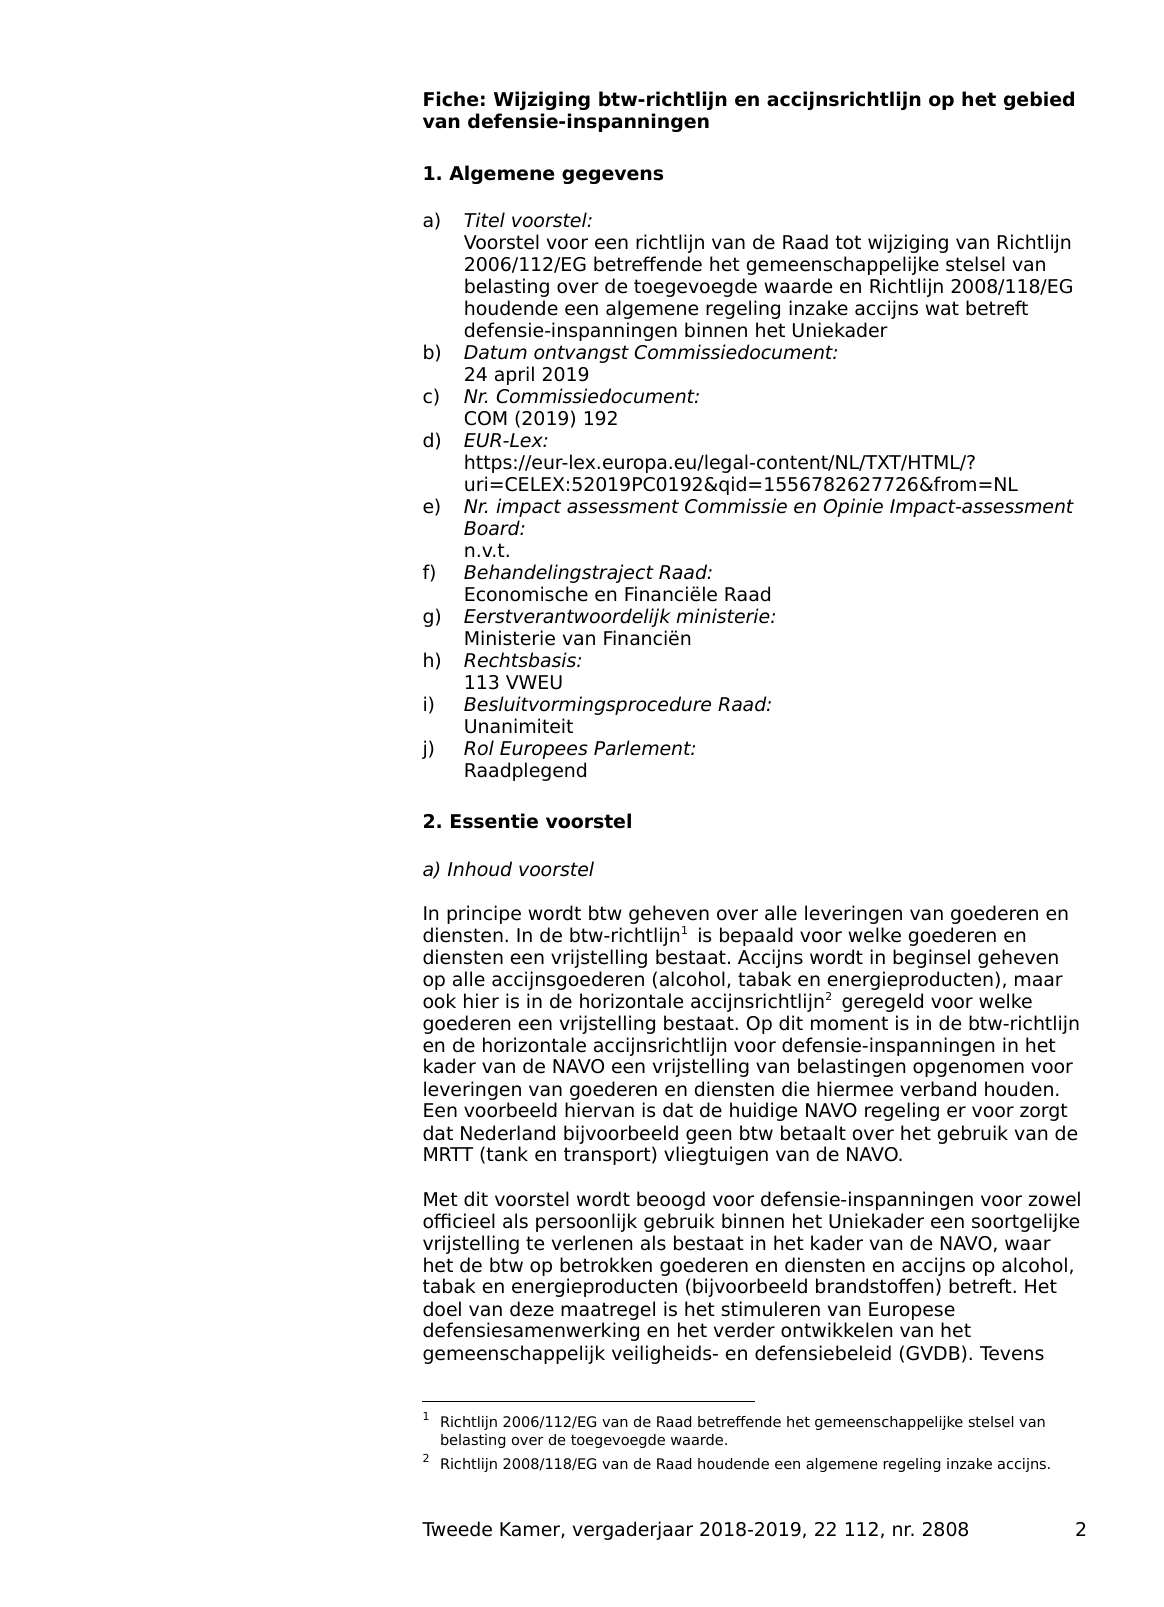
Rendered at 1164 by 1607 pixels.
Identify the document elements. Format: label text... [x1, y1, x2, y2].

subtitle Fiche: Wijziging btw-richtlijn en accijnsrichtlijn op het gebied van defensie-inspanningen [422, 89, 1087, 133]
text b) Datum ontvangst Commissiedocument: [422, 342, 1087, 364]
text a) Titel voorstel: [422, 210, 1087, 232]
text e) Nr. impact assessment Commissie en Opinie Impact-assessment Board: [422, 496, 1087, 540]
text j) Rol Europees Parlement: [422, 737, 1087, 759]
text COM (2019) 192 [464, 408, 1087, 430]
text In principe wordt btw geheven over alle leveringen van goederen en diensten. In de btw-richtlijn is bepaald voor welke goederen en diensten een vrijstelling bestaat. Accijns wordt in beginsel geheven op alle accijnsgoederen (alcohol, tabak en energieproducten), maar ook hier is in de horizontale accijnsrichtlijn geregeld voor welke goederen een vrijstelling bestaat. Op dit moment is in de btw-richtlijn en de horizontale accijnsrichtlijn voor defensie-inspanningen in het kader van de NAVO een vrijstelling van belastingen opgenomen voor leveringen van goederen en diensten die hiermee verband houden. Een voorbeeld hiervan is dat de huidige NAVO regeling er voor zorgt dat Nederland bijvoorbeeld geen btw betaalt over het gebruik van de MRTT (tank en transport) vliegtuigen van de NAVO. [422, 903, 1087, 1166]
text Unanimiteit [464, 716, 1087, 737]
text h) Rechtsbasis: [422, 649, 1087, 672]
text f) Behandelingstraject Raad: [422, 562, 1087, 584]
text i) Besluitvormingsprocedure Raad: [422, 693, 1087, 716]
text Ministerie van Financiën [464, 628, 1087, 649]
text 113 VWEU [464, 672, 1087, 693]
subtitle a) Inhoud voorstel [422, 858, 1087, 880]
text https://eur-lex.europa.eu/legal-content/NL/TXT/HTML/?uri=CELEX:52019PC0192&qid=1556782627726&from=NL [464, 452, 1087, 496]
text n.v.t. [464, 540, 1087, 562]
text Voorstel voor een richtlijn van de Raad tot wijziging van Richtlijn 2006/112/EG betreffende het gemeenschappelijke stelsel van belasting over de toegevoegde waarde en Richtlijn 2008/118/EG houdende een algemene regeling inzake accijns wat betreft defensie-inspanningen binnen het Uniekader [464, 232, 1087, 342]
text 24 april 2019 [464, 364, 1087, 386]
text d) EUR-Lex: [422, 430, 1087, 452]
text Economische en Financiële Raad [464, 584, 1087, 606]
text Richtlijn 2006/112/EG van de Raad betreffende het gemeenschappelijke stelsel van belasting over de toegevoegde waarde. [422, 1410, 1087, 1449]
text g) Eerstverantwoordelijk ministerie: [422, 606, 1087, 628]
text c) Nr. Commissiedocument: [422, 386, 1087, 408]
subtitle 1. Algemene gegevens [422, 163, 1087, 185]
text Raadplegend [464, 759, 1087, 781]
text Met dit voorstel wordt beoogd voor defensie-inspanningen voor zowel officieel als persoonlijk gebruik binnen het Uniekader een soortgelijke vrijstelling te verlenen als bestaat in het kader van de NAVO, waar het de btw op betrokken goederen en diensten en accijns op alcohol, tabak en energieproducten (bijvoorbeeld brandstoffen) betreft. Het doel van deze maatregel is het stimuleren van Europese defensiesamenwerking en het verder ontwikkelen van het gemeenschappelijk veiligheids- en defensiebeleid (GVDB). Tevens [422, 1188, 1087, 1364]
subtitle 2. Essentie voorstel [422, 811, 1087, 833]
text Richtlijn 2008/118/EG van de Raad houdende een algemene regeling inzake accijns. [422, 1452, 1087, 1474]
